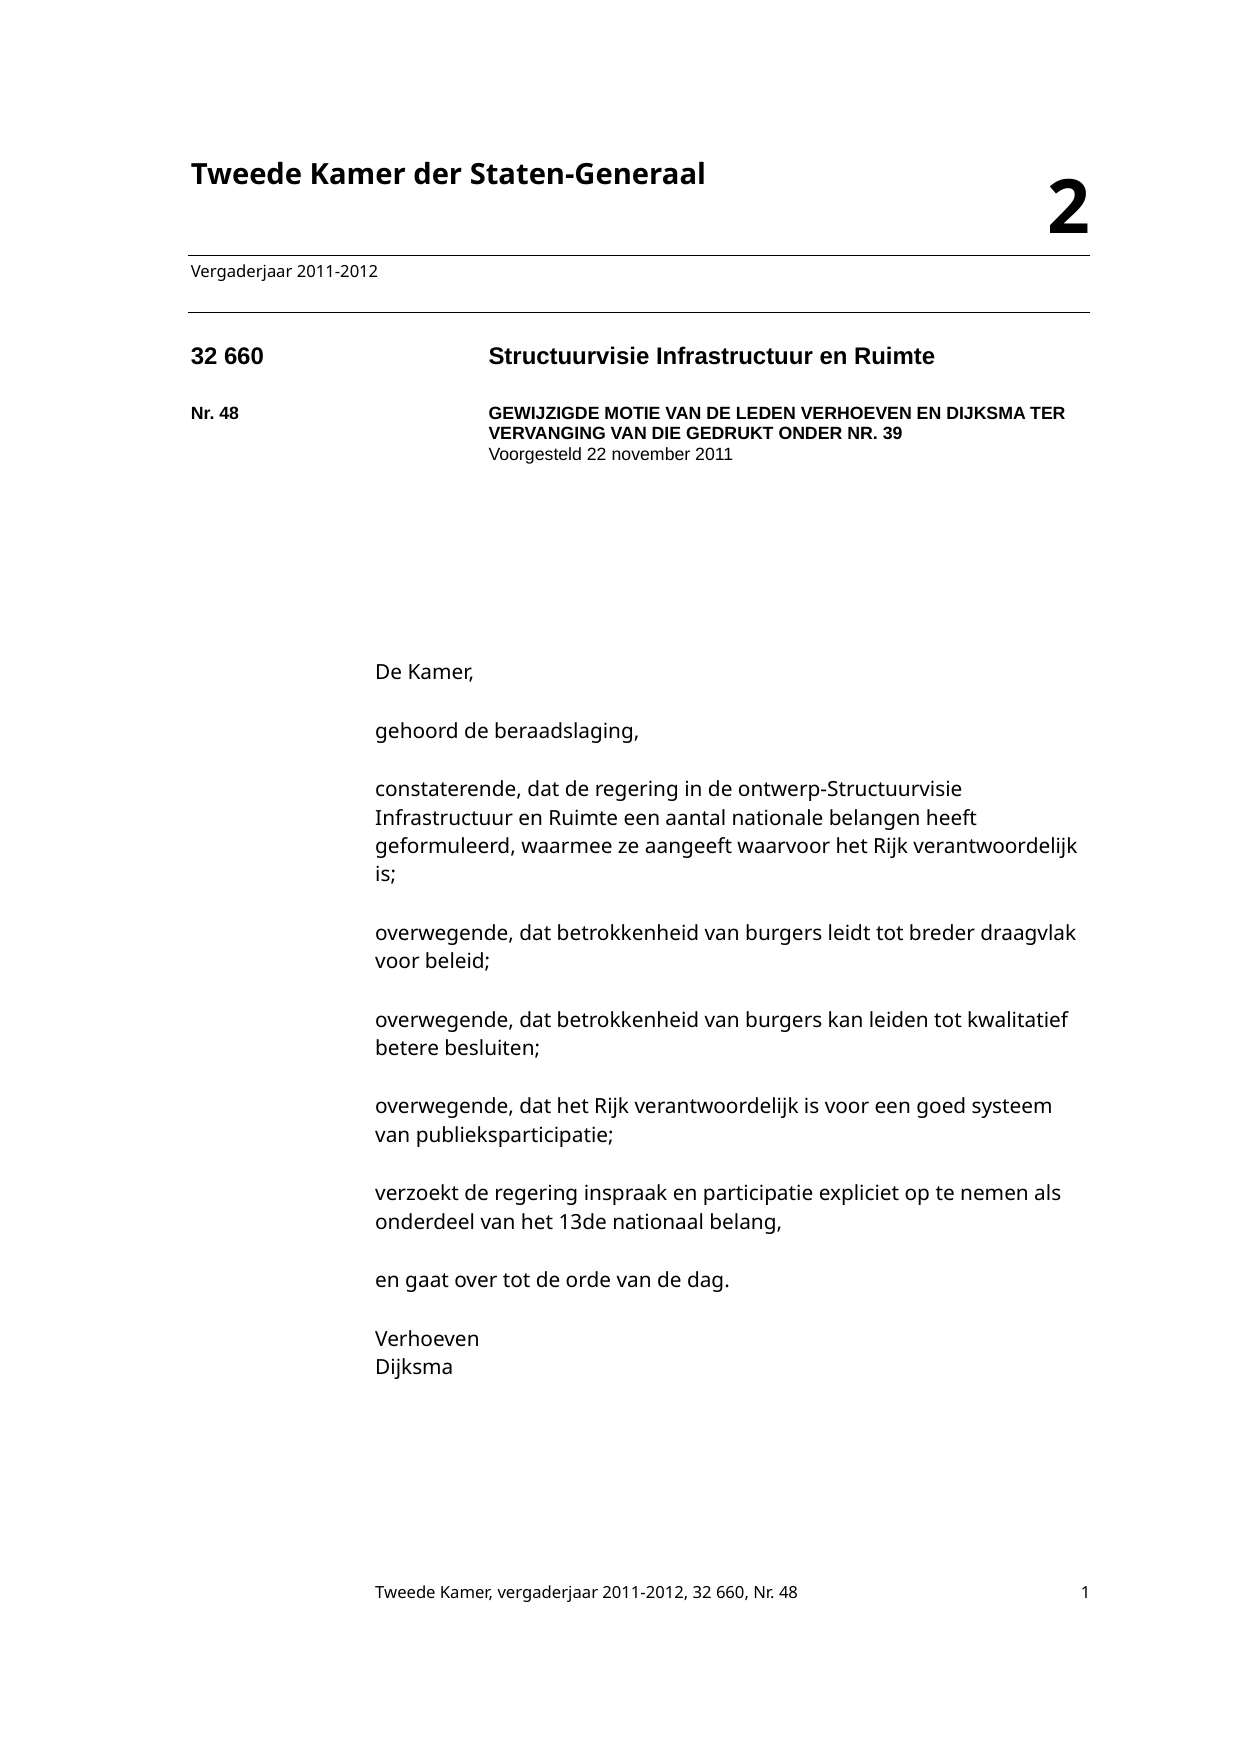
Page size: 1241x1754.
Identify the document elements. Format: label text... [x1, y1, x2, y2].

text overwegende, dat betrokkenheid van burgers leidt tot breder draagvlak voor beleid; [375, 918, 1090, 975]
table_cell Vergaderjaar 2011-2012 [188, 256, 485, 312]
text Dijksma [375, 1352, 1090, 1381]
text De Kamer, [375, 657, 1090, 686]
text gehoord de beraadslaging, [375, 716, 1090, 744]
table_cell 32 660 [188, 339, 485, 399]
text overwegende, dat betrokkenheid van burgers kan leiden tot kwalitatief betere besluiten; [375, 1005, 1090, 1062]
table_cell Nr. 48 [188, 399, 485, 539]
table_cell [485, 256, 1090, 312]
table_cell Structuurvisie Infrastructuur en Ruimte [485, 339, 1090, 399]
table_cell [188, 313, 485, 339]
text en gaat over tot de orde van de dag. [375, 1265, 1090, 1294]
table_cell GEWIJZIGDE MOTIE VAN DE LEDEN VERHOEVEN EN DIJKSMA TER VERVANGING VAN DIE GEDRUKT ONDER NR. 39 Voorgesteld 22 november 2011 [485, 399, 1090, 539]
text overwegende, dat het Rijk verantwoordelijk is voor een goed systeem van publieksparticipatie; [375, 1092, 1090, 1148]
table_header 2 [910, 150, 1090, 255]
text verzoekt de regering inspraak en participatie expliciet op te nemen als onderdeel van het 13de nationaal belang, [375, 1178, 1090, 1235]
text constaterende, dat de regering in de ontwerp-Structuurvisie Infrastructuur en Ruimte een aantal nationale belangen heeft geformuleerd, waarmee ze aangeeft waarvoor het Rijk verantwoordelijk is; [375, 774, 1090, 888]
table_header Tweede Kamer der Staten-Generaal [188, 150, 909, 255]
text Verhoeven [375, 1324, 1090, 1352]
table_cell [485, 313, 1090, 339]
